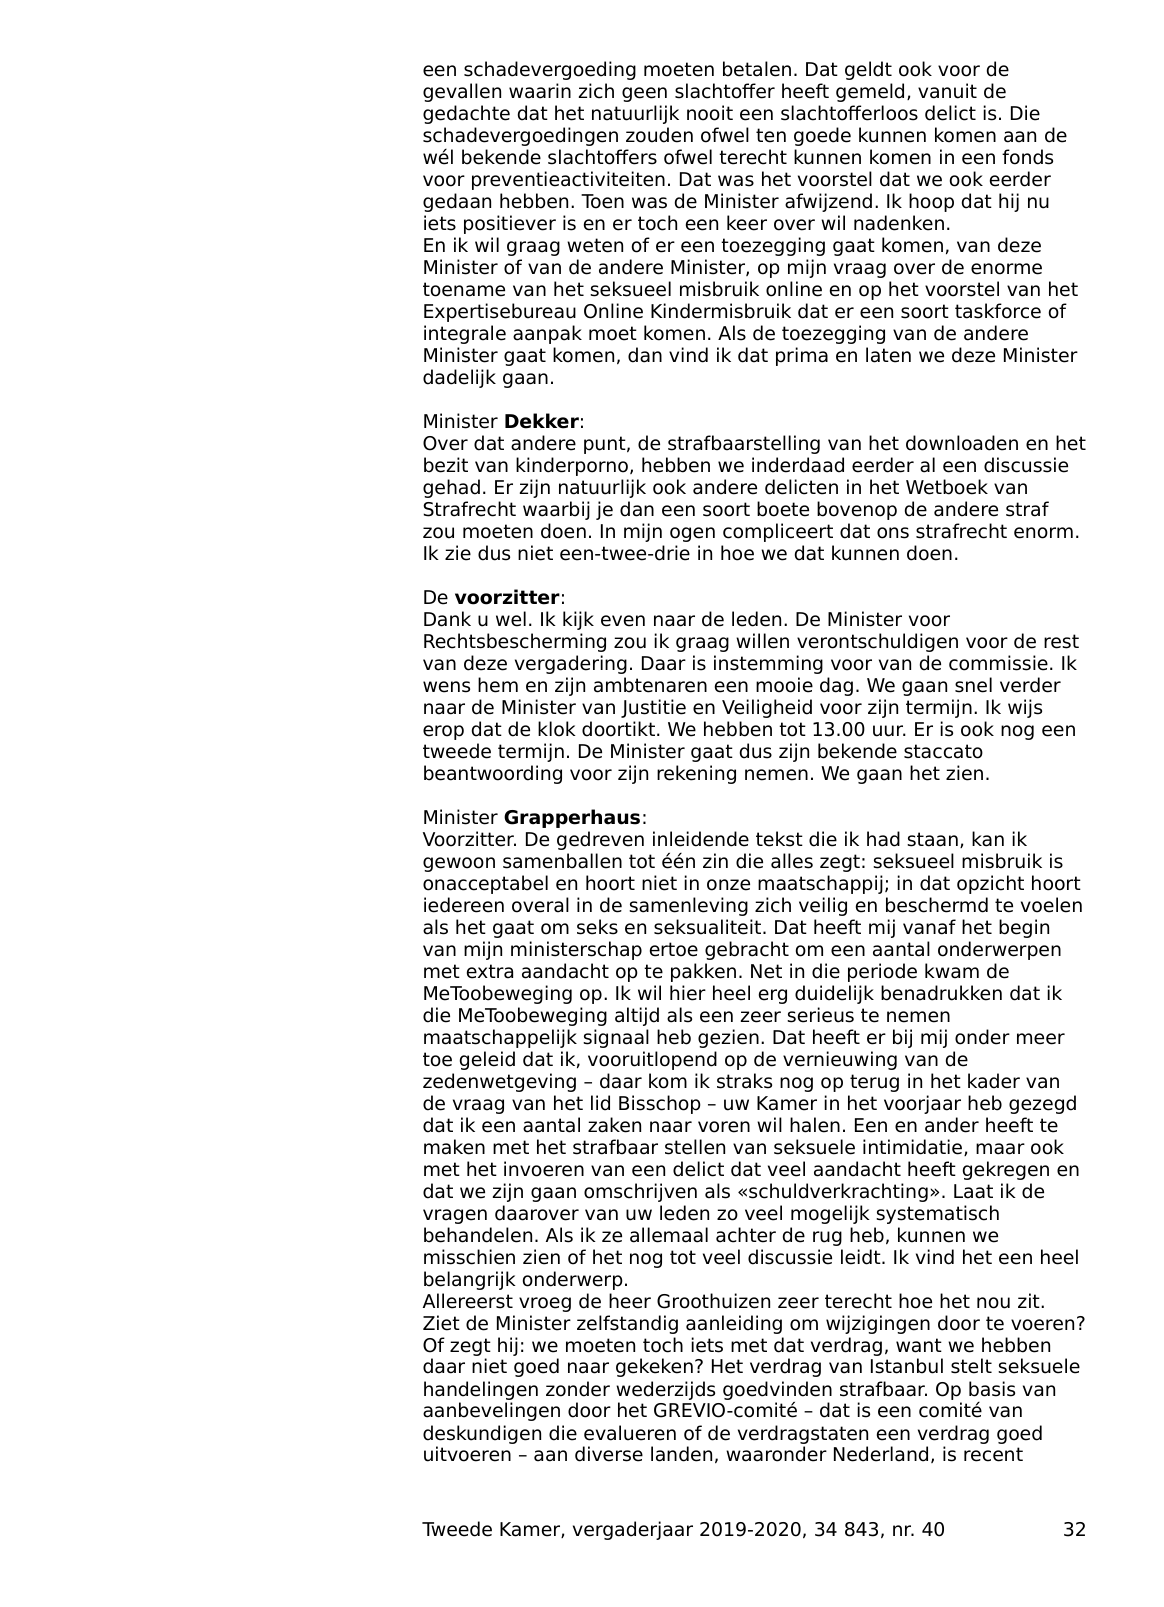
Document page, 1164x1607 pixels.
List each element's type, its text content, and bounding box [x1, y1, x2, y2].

text Minister Grapperhaus: [422, 807, 1087, 829]
text Allereerst vroeg de heer Groothuizen zeer terecht hoe het nou zit. Ziet de Minister zelfstandig aanleiding om wijzigingen door te voeren? Of zegt hij: we moeten toch iets met dat verdrag, want we hebben daar niet goed naar gekeken? Het verdrag van Istanbul stelt seksuele handelingen zonder wederzijds goedvinden strafbaar. Op basis van aanbevelingen door het GREVIO-comité – dat is een comité van deskundigen die evalueren of de verdragstaten een verdrag goed uitvoeren – aan diverse landen, waaronder Nederland, is recent [422, 1291, 1087, 1466]
text Voorzitter. De gedreven inleidende tekst die ik had staan, kan ik gewoon samenballen tot één zin die alles zegt: seksueel misbruik is onacceptabel en hoort niet in onze maatschappij; in dat opzicht hoort iedereen overal in de samenleving zich veilig en beschermd te voelen als het gaat om seks en seksualiteit. Dat heeft mij vanaf het begin van mijn ministerschap ertoe gebracht om een aantal onderwerpen met extra aandacht op te pakken. Net in die periode kwam de MeToobeweging op. Ik wil hier heel erg duidelijk benadrukken dat ik die MeToobeweging altijd als een zeer serieus te nemen maatschappelijk signaal heb gezien. Dat heeft er bij mij onder meer toe geleid dat ik, vooruitlopend op de vernieuwing van de zedenwetgeving – daar kom ik straks nog op terug in het kader van de vraag van het lid Bisschop – uw Kamer in het voorjaar heb gezegd dat ik een aantal zaken naar voren wil halen. Een en ander heeft te maken met het strafbaar stellen van seksuele intimidatie, maar ook met het invoeren van een delict dat veel aandacht heeft gekregen en dat we zijn gaan omschrijven als «schuldverkrachting». Laat ik de vragen daarover van uw leden zo veel mogelijk systematisch behandelen. Als ik ze allemaal achter de rug heb, kunnen we misschien zien of het nog tot veel discussie leidt. Ik vind het een heel belangrijk onderwerp. [422, 829, 1087, 1291]
text Minister Dekker: [422, 411, 1087, 433]
text Dank u wel. Ik kijk even naar de leden. De Minister voor Rechtsbescherming zou ik graag willen verontschuldigen voor de rest van deze vergadering. Daar is instemming voor van de commissie. Ik wens hem en zijn ambtenaren een mooie dag. We gaan snel verder naar de Minister van Justitie en Veiligheid voor zijn termijn. Ik wijs erop dat de klok doortikt. We hebben tot 13.00 uur. Er is ook nog een tweede termijn. De Minister gaat dus zijn bekende staccato beantwoording voor zijn rekening nemen. We gaan het zien. [422, 609, 1087, 785]
text De voorzitter: [422, 587, 1087, 609]
text een schadevergoeding moeten betalen. Dat geldt ook voor de gevallen waarin zich geen slachtoffer heeft gemeld, vanuit de gedachte dat het natuurlijk nooit een slachtofferloos delict is. Die schadevergoedingen zouden ofwel ten goede kunnen komen aan de wél bekende slachtoffers ofwel terecht kunnen komen in een fonds voor preventieactiviteiten. Dat was het voorstel dat we ook eerder gedaan hebben. Toen was de Minister afwijzend. Ik hoop dat hij nu iets positiever is en er toch een keer over wil nadenken. [422, 59, 1087, 235]
text Over dat andere punt, de strafbaarstelling van het downloaden en het bezit van kinderporno, hebben we inderdaad eerder al een discussie gehad. Er zijn natuurlijk ook andere delicten in het Wetboek van Strafrecht waarbij je dan een soort boete bovenop de andere straf zou moeten doen. In mijn ogen compliceert dat ons strafrecht enorm. Ik zie dus niet een-twee-drie in hoe we dat kunnen doen. [422, 433, 1087, 565]
text En ik wil graag weten of er een toezegging gaat komen, van deze Minister of van de andere Minister, op mijn vraag over de enorme toename van het seksueel misbruik online en op het voorstel van het Expertisebureau Online Kindermisbruik dat er een soort taskforce of integrale aanpak moet komen. Als de toezegging van de andere Minister gaat komen, dan vind ik dat prima en laten we deze Minister dadelijk gaan. [422, 235, 1087, 389]
